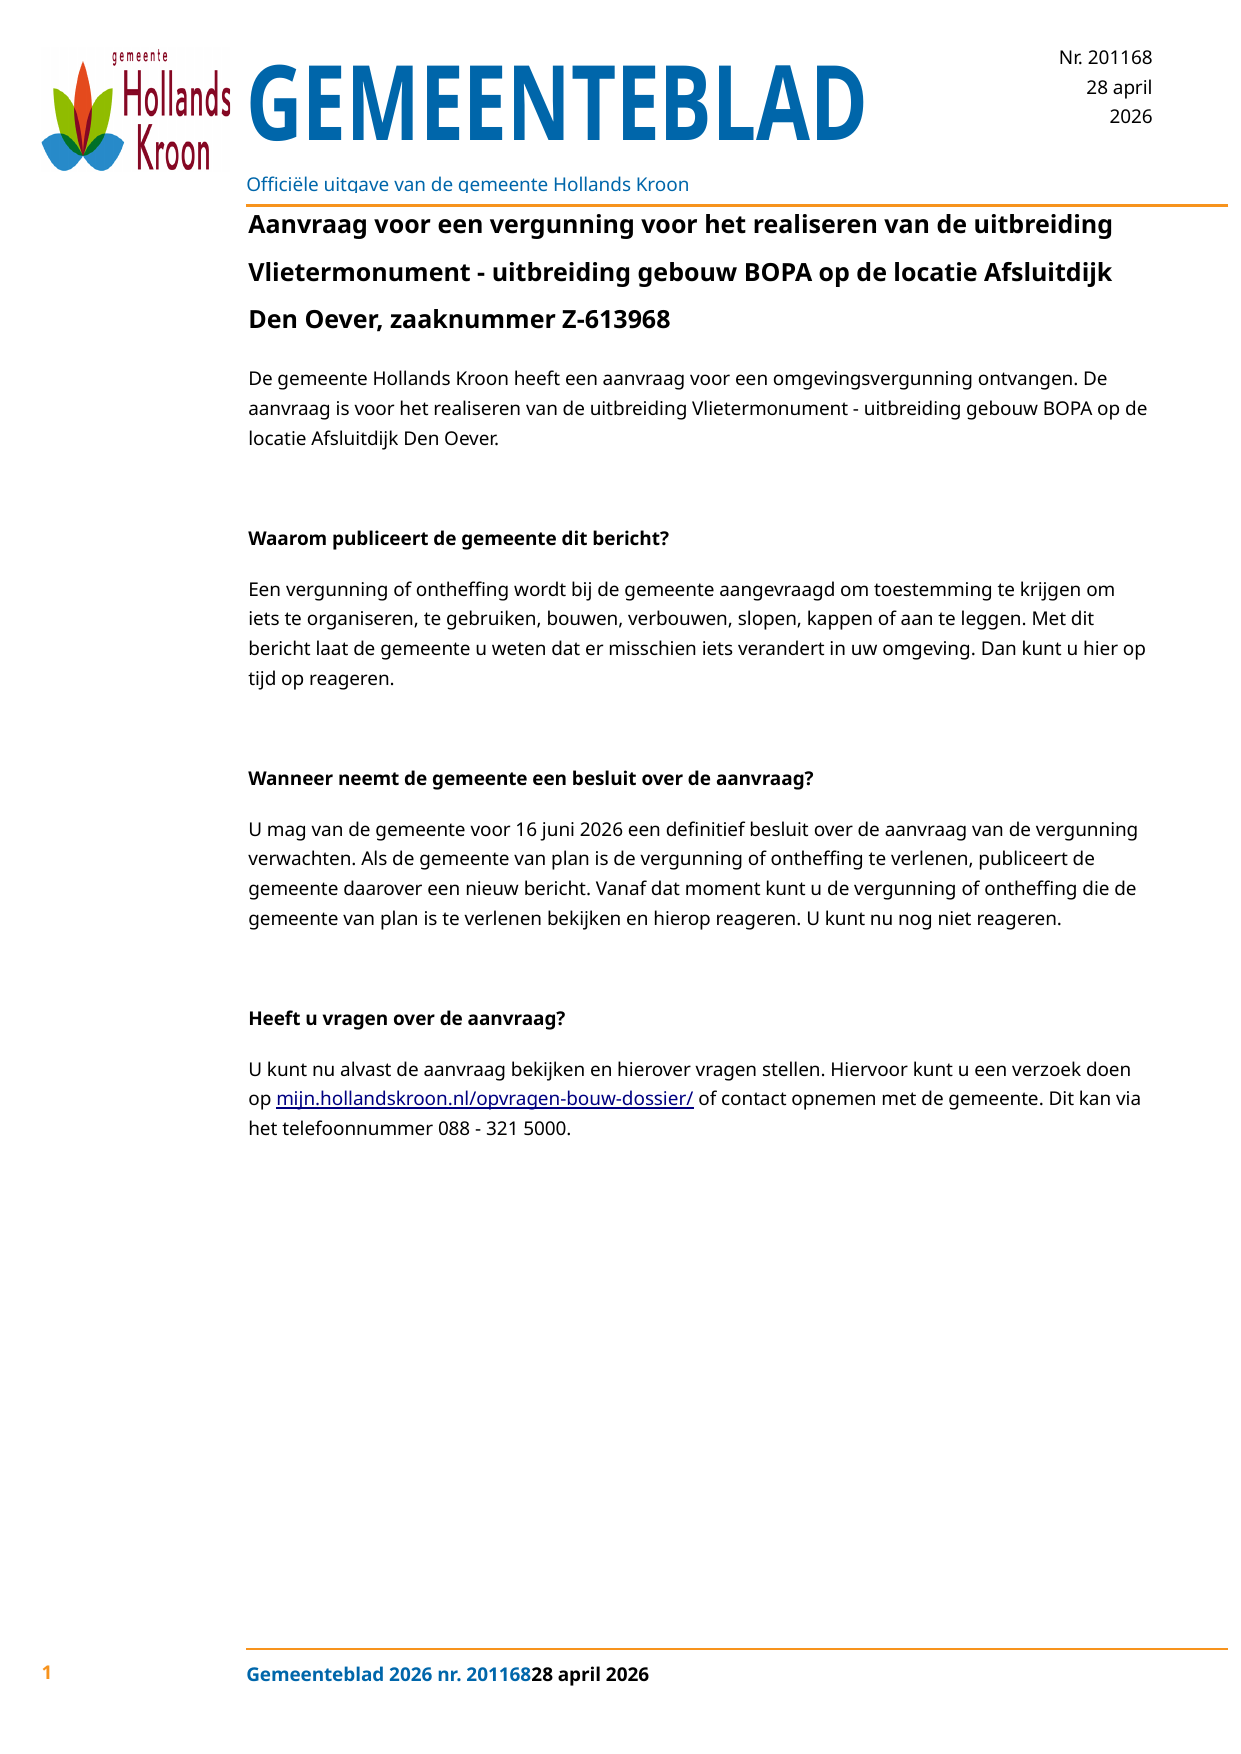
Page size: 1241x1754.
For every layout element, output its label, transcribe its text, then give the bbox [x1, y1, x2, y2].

text Wanneer neemt de gemeente een besluit over de aanvraag? [248, 766, 1152, 791]
text Heeft u vragen over de aanvraag? [248, 1006, 1152, 1031]
picture [41, 47, 231, 172]
text Waarom publiceert de gemeente dit bericht? [248, 526, 1152, 551]
text De gemeente Hollands Kroon heeft een aanvraag voor een omgevingsvergunning ontvangen. De aanvraag is voor het realiseren van de uitbreiding Vlietermonument - uitbreiding gebouw BOPA op de locatie Afsluitdijk Den Oever. [248, 366, 1152, 450]
text U mag van de gemeente voor 16 juni 2026 een definitief besluit over de aanvraag van de vergunning verwachten. Als de gemeente van plan is de vergunning of ontheffing te verlenen, publiceert de gemeente daarover een nieuw bericht. Vanaf dat moment kunt u de vergunning of ontheffing die de gemeente van plan is te verlenen bekijken en hierop reageren. U kunt nu nog niet reageren. [248, 816, 1152, 930]
text U kunt nu alvast de aanvraag bekijken en hierover vragen stellen. Hiervoor kunt u een verzoek doen op mijn.hollandskroon.nl/opvragen-bouw-dossier/ of contact opnemen met de gemeente. Dit kan via het telefoonnummer 088 - 321 5000. [248, 1056, 1152, 1141]
text Een vergunning of ontheffing wordt bij de gemeente aangevraagd om toestemming te krijgen om iets te organiseren, te gebruiken, bouwen, verbouwen, slopen, kappen of aan te leggen. Met dit bericht laat de gemeente u weten dat er misschien iets verandert in uw omgeving. Dan kunt u hier op tijd op reageren. [248, 576, 1152, 690]
text Aanvraag voor een vergunning voor het realiseren van de uitbreiding Vlietermonument - uitbreiding gebouw BOPA op de locatie Afsluitdijk Den Oever, zaaknummer Z-613968 [248, 207, 1152, 336]
